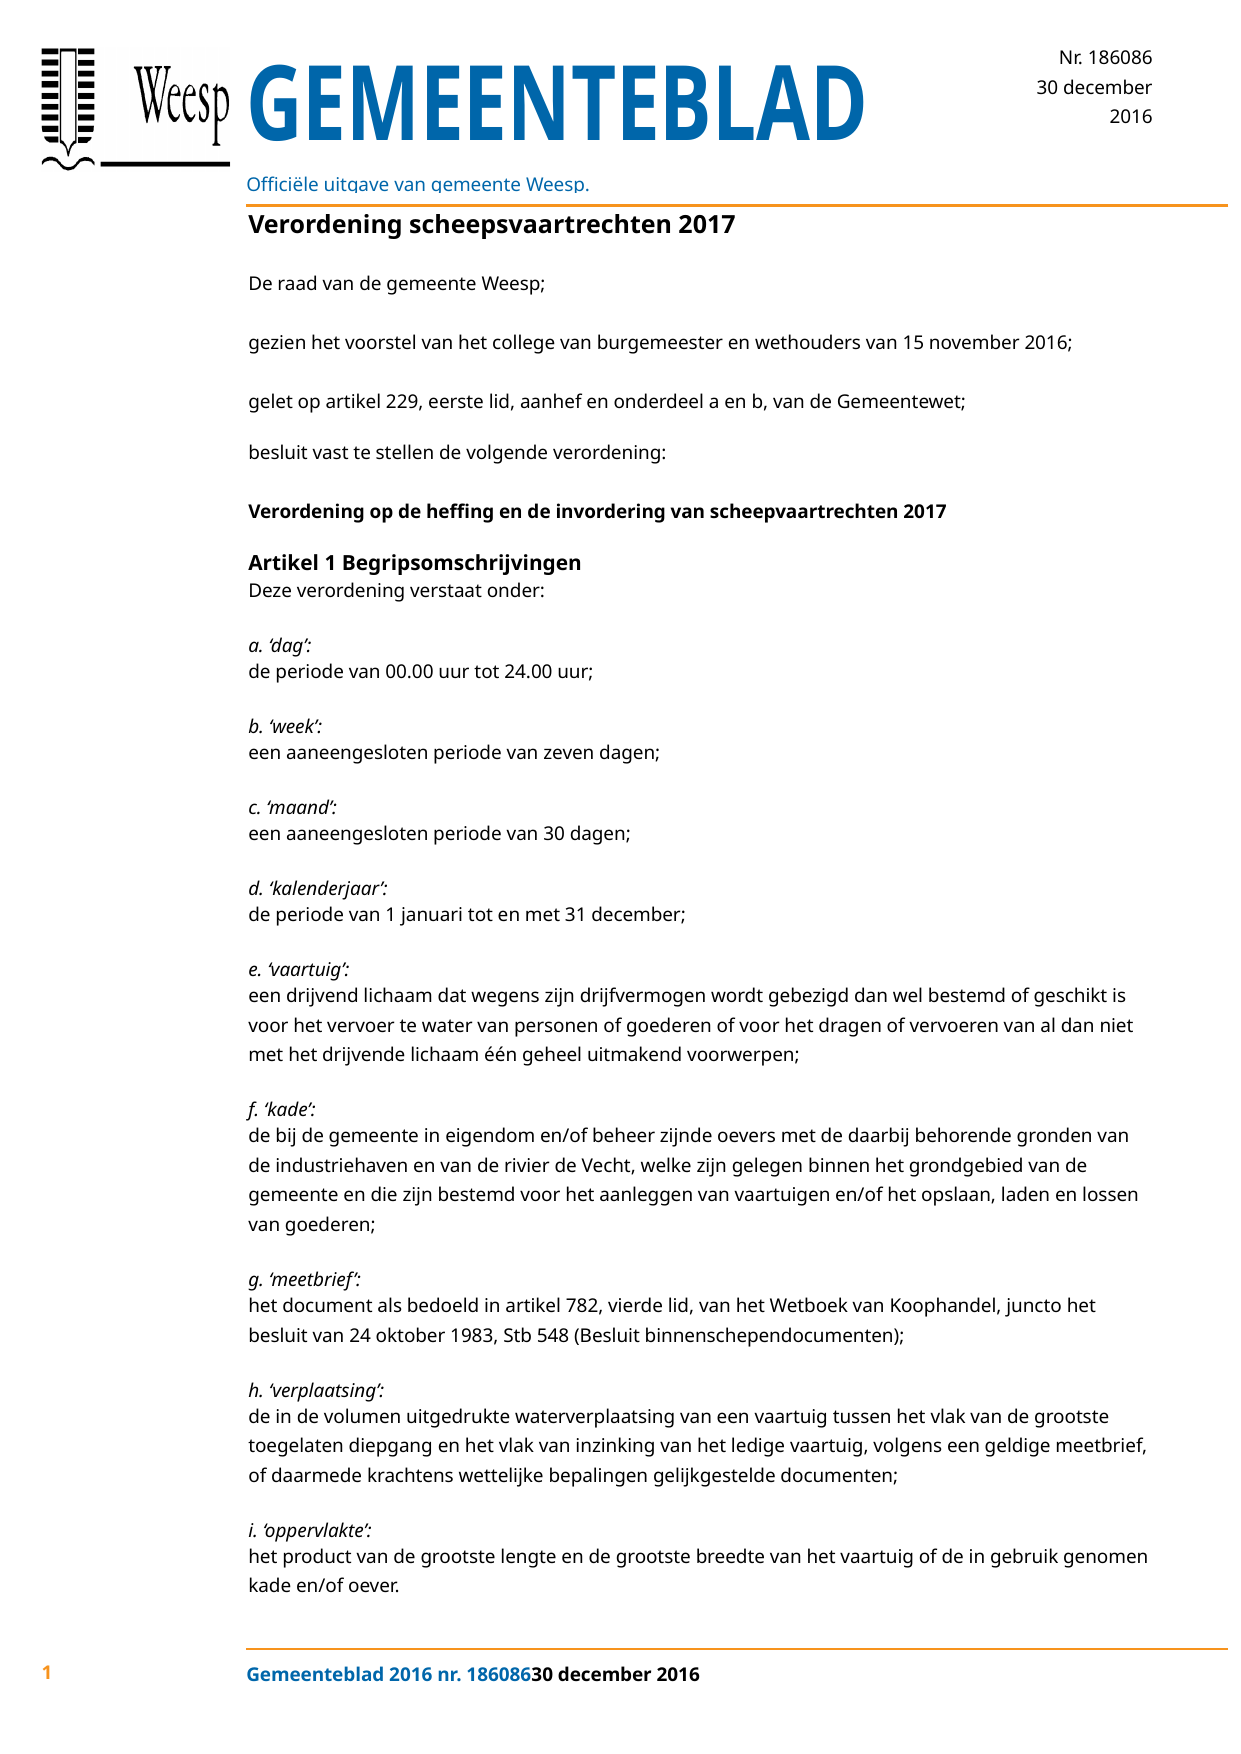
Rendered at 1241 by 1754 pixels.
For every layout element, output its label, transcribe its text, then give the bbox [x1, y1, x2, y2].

text e. ‘vaartuig’: [248, 956, 1152, 982]
text gezien het voorstel van het college van burgemeester en wethouders van 15 november 2016; [248, 329, 1152, 355]
text de periode van 00.00 uur tot 24.00 uur; [248, 658, 1152, 684]
text een drijvend lichaam dat wegens zijn drijfvermogen wordt gebezigd dan wel bestemd of geschikt is voor het vervoer te water van personen of goederen of voor het dragen of vervoeren van al dan niet met het drijvende lichaam één geheel uitmakend voorwerpen; [248, 982, 1152, 1067]
text Deze verordening verstaat onder: [248, 577, 1152, 603]
text het product van de grootste lengte en de grootste breedte van het vaartuig of de in gebruik genomen kade en/of oever. [248, 1543, 1152, 1598]
text de periode van 1 januari tot en met 31 december; [248, 901, 1152, 927]
text het document als bedoeld in artikel 782, vierde lid, van het Wetboek van Koophandel, juncto het besluit van 24 oktober 1983, Stb 548 (Besluit binnenschependocumenten); [248, 1292, 1152, 1347]
text Verordening op de heffing en de invordering van scheepvaartrechten 2017 [248, 498, 1152, 524]
text een aaneengesloten periode van 30 dagen; [248, 820, 1152, 846]
text gelet op artikel 229, eerste lid, aanhef en onderdeel a en b, van de Gemeentewet; [248, 389, 1152, 414]
text Artikel 1 Begripsomschrijvingen [248, 548, 1152, 577]
picture [41, 47, 231, 172]
text de in de volumen uitgedrukte waterverplaatsing van een vaartuig tussen het vlak van de grootste toegelaten diepgang en het vlak van inzinking van het ledige vaartuig, volgens een geldige meetbrief, of daarmede krachtens wettelijke bepalingen gelijkgestelde documenten; [248, 1403, 1152, 1488]
text f. ‘kade’: [248, 1097, 1152, 1122]
text g. ‘meetbrief’: [248, 1266, 1152, 1292]
text a. ‘dag’: [248, 632, 1152, 658]
text de bij de gemeente in eigendom en/of beheer zijnde oevers met de daarbij behorende gronden van de industriehaven en van de rivier de Vecht, welke zijn gelegen binnen het grondgebied van de gemeente en die zijn bestemd voor het aanleggen van vaartuigen en/of het opslaan, laden en lossen van goederen; [248, 1122, 1152, 1237]
text een aaneengesloten periode van zeven dagen; [248, 739, 1152, 765]
text De raad van de gemeente Weesp; [248, 270, 1152, 296]
text d. ‘kalenderjaar’: [248, 875, 1152, 901]
text besluit vast te stellen de volgende verordening: [248, 439, 1152, 465]
text Verordening scheepsvaartrechten 2017 [248, 207, 1152, 241]
text c. ‘maand’: [248, 794, 1152, 820]
text b. ‘week’: [248, 713, 1152, 739]
text h. ‘verplaatsing’: [248, 1377, 1152, 1403]
text i. ‘oppervlakte’: [248, 1517, 1152, 1543]
